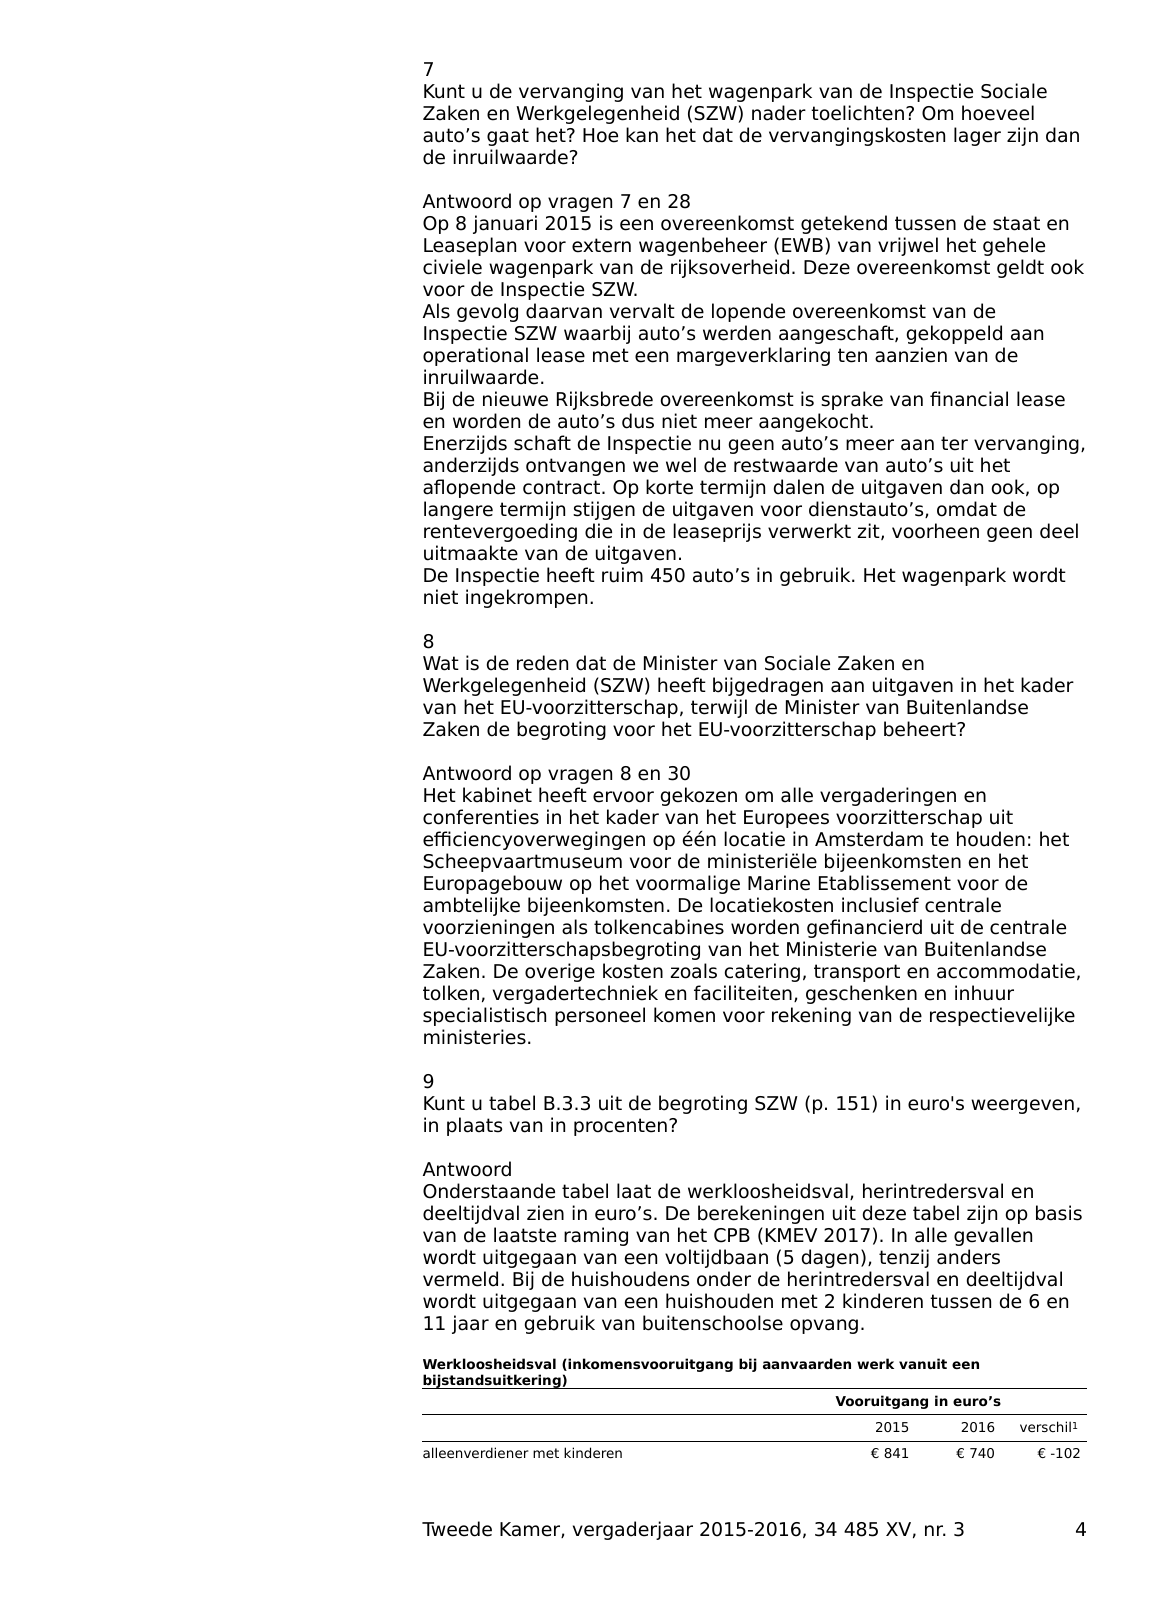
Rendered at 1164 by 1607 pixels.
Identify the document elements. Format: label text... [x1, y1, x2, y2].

text Het kabinet heeft ervoor gekozen om alle vergaderingen en conferenties in het kader van het Europees voorzitterschap uit efficiencyoverwegingen op één locatie in Amsterdam te houden: het Scheepvaartmuseum voor de ministeriële bijeenkomsten en het Europagebouw op het voormalige Marine Etablissement voor de ambtelijke bijeenkomsten. De locatiekosten inclusief centrale voorzieningen als tolkencabines worden gefinancierd uit de centrale EU-voorzitterschapsbegroting van het Ministerie van Buitenlandse Zaken. De overige kosten zoals catering, transport en accommodatie, tolken, vergadertechniek en faciliteiten, geschenken en inhuur specialistisch personeel komen voor rekening van de respectievelijke ministeries. [422, 785, 1087, 1049]
table_cell € 740 [915, 1442, 1001, 1462]
table_cell [422, 1415, 829, 1441]
table_cell alleenverdiener met kinderen [422, 1442, 829, 1462]
table_cell € -102 [1001, 1442, 1087, 1462]
table_header Werkloosheidsval (inkomensvooruitgang bij aanvaarden werk vanuit een bijstandsuitkering) [422, 1357, 1087, 1388]
text Antwoord op vragen 7 en 28 [422, 191, 1087, 213]
text 8 [422, 631, 1087, 653]
text Kunt u de vervanging van het wagenpark van de Inspectie Sociale Zaken en Werkgelegenheid (SZW) nader toelichten? Om hoeveel auto’s gaat het? Hoe kan het dat de vervangingskosten lager zijn dan de inruilwaarde? [422, 81, 1087, 169]
text Als gevolg daarvan vervalt de lopende overeenkomst van de Inspectie SZW waarbij auto’s werden aangeschaft, gekoppeld aan operational lease met een margeverklaring ten aanzien van de inruilwaarde. [422, 301, 1087, 389]
text Wat is de reden dat de Minister van Sociale Zaken en Werkgelegenheid (SZW) heeft bijgedragen aan uitgaven in het kader van het EU-voorzitterschap, terwijl de Minister van Buitenlandse Zaken de begroting voor het EU-voorzitterschap beheert? [422, 653, 1087, 741]
text 7 [422, 59, 1087, 81]
text Onderstaande tabel laat de werkloosheidsval, herintredersval en deeltijdval zien in euro’s. De berekeningen uit deze tabel zijn op basis van de laatste raming van het CPB (KMEV 2017). In alle gevallen wordt uitgegaan van een voltijdbaan (5 dagen), tenzij anders vermeld. Bij de huishoudens onder de herintredersval en deeltijdval wordt uitgegaan van een huishouden met 2 kinderen tussen de 6 en 11 jaar en gebruik van buitenschoolse opvang. [422, 1181, 1087, 1335]
table_cell 2015 [830, 1415, 915, 1441]
text De Inspectie heeft ruim 450 auto’s in gebruik. Het wagenpark wordt niet ingekrompen. [422, 565, 1087, 609]
table_cell 2016 [915, 1415, 1001, 1441]
text Kunt u tabel B.3.3 uit de begroting SZW (p. 151) in euro's weergeven, in plaats van in procenten? [422, 1093, 1087, 1137]
text 9 [422, 1071, 1087, 1093]
text Antwoord [422, 1159, 1087, 1181]
text Enerzijds schaft de Inspectie nu geen auto’s meer aan ter vervanging, anderzijds ontvangen we wel de restwaarde van auto’s uit het aflopende contract. Op korte termijn dalen de uitgaven dan ook, op langere termijn stijgen de uitgaven voor dienstauto’s, omdat de rentevergoeding die in de leaseprijs verwerkt zit, voorheen geen deel uitmaakte van de uitgaven. [422, 433, 1087, 565]
table_cell Vooruitgang in euro’s [830, 1389, 1087, 1414]
text Antwoord op vragen 8 en 30 [422, 763, 1087, 785]
table_cell verschil1 [1001, 1415, 1087, 1441]
text Bij de nieuwe Rijksbrede overeenkomst is sprake van financial lease en worden de auto’s dus niet meer aangekocht. [422, 389, 1087, 433]
table_cell € 841 [830, 1442, 915, 1462]
text Op 8 januari 2015 is een overeenkomst getekend tussen de staat en Leaseplan voor extern wagenbeheer (EWB) van vrijwel het gehele civiele wagenpark van de rijksoverheid. Deze overeenkomst geldt ook voor de Inspectie SZW. [422, 213, 1087, 301]
table_cell [422, 1389, 829, 1414]
